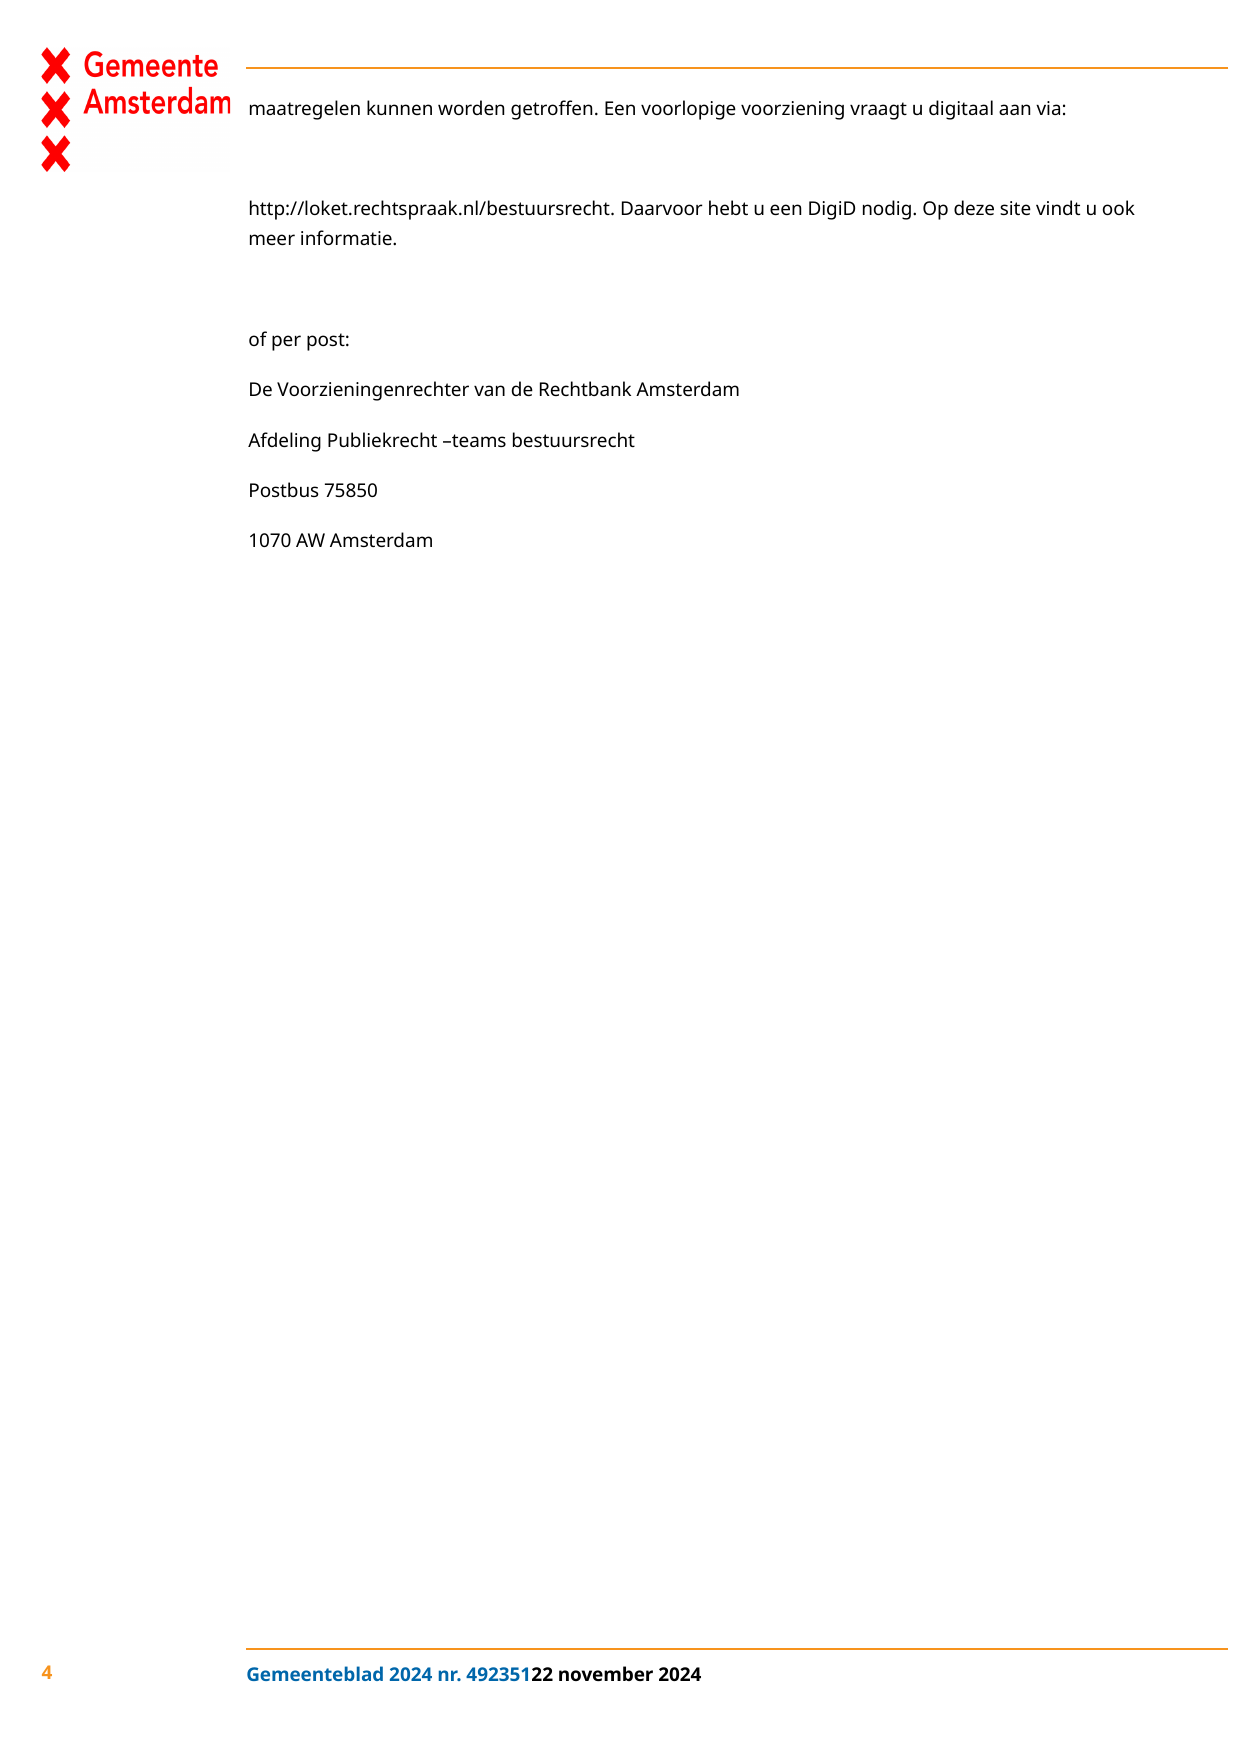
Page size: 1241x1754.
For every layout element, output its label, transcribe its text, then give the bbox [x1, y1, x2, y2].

text Afdeling Publiekrecht –teams bestuursrecht [248, 427, 1152, 453]
text De Voorzieningenrechter van de Rechtbank Amsterdam [248, 376, 1152, 402]
picture [41, 47, 231, 172]
text of per post: [248, 326, 1152, 352]
text maatregelen kunnen worden getroffen. Een voorlopige voorziening vraagt u digitaal aan via: [248, 95, 1152, 121]
text 1070 AW Amsterdam [248, 528, 1152, 553]
text http://loket.rechtspraak.nl/bestuursrecht. Daarvoor hebt u een DigiD nodig. Op deze site vindt u ook meer informatie. [248, 196, 1152, 251]
text Postbus 75850 [248, 477, 1152, 503]
